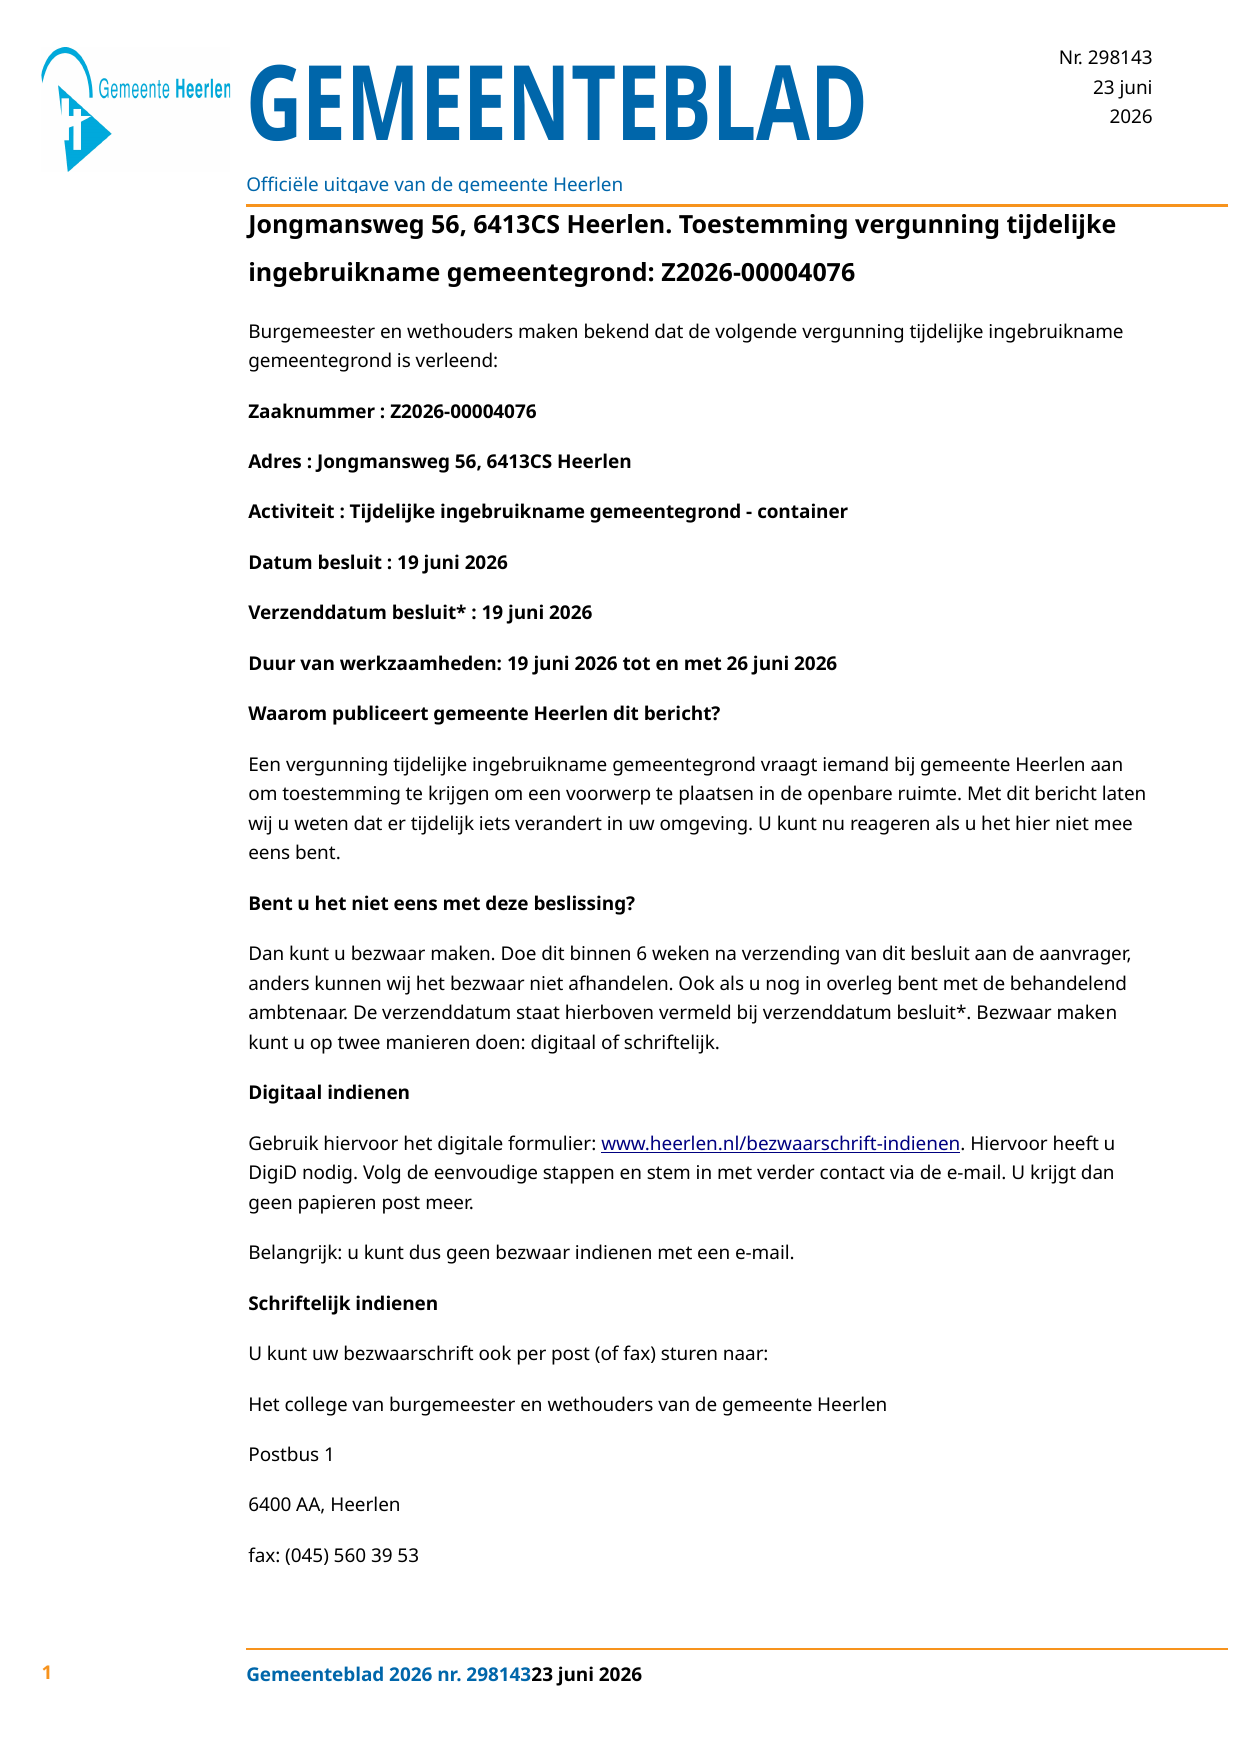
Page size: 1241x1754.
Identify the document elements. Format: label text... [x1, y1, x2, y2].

text Schriftelijk indienen [248, 1290, 1152, 1316]
text Verzenddatum besluit* : 19 juni 2026 [248, 599, 1152, 625]
text fax: (045) 560 39 53 [248, 1542, 1152, 1568]
text Het college van burgemeester en wethouders van de gemeente Heerlen [248, 1391, 1152, 1417]
picture [41, 47, 231, 172]
text Datum besluit : 19 juni 2026 [248, 549, 1152, 575]
text Zaaknummer : Z2026-00004076 [248, 398, 1152, 424]
text Waarom publiceert gemeente Heerlen dit bericht? [248, 700, 1152, 726]
text Een vergunning tijdelijke ingebruikname gemeentegrond vraagt iemand bij gemeente Heerlen aan om toestemming te krijgen om een voorwerp te plaatsen in de openbare ruimte. Met dit bericht laten wij u weten dat er tijdelijk iets verandert in uw omgeving. U kunt nu reageren als u het hier niet mee eens bent. [248, 751, 1152, 865]
text 6400 AA, Heerlen [248, 1492, 1152, 1517]
text Gebruik hiervoor het digitale formulier: www.heerlen.nl/bezwaarschrift-indienen. Hiervoor heeft u DigiD nodig. Volg de eenvoudige stappen en stem in met verder contact via de e-mail. U krijgt dan geen papieren post meer. [248, 1130, 1152, 1215]
text U kunt uw bezwaarschrift ook per post (of fax) sturen naar: [248, 1340, 1152, 1366]
text Belangrijk: u kunt dus geen bezwaar indienen met een e-mail. [248, 1239, 1152, 1265]
text Adres : Jongmansweg 56, 6413CS Heerlen [248, 448, 1152, 474]
text Jongmansweg 56, 6413CS Heerlen. Toestemming vergunning tijdelijke ingebruikname gemeentegrond: Z2026-00004076 [248, 207, 1152, 288]
text Digitaal indienen [248, 1079, 1152, 1105]
text Dan kunt u bezwaar maken. Doe dit binnen 6 weken na verzending van dit besluit aan de aanvrager, anders kunnen wij het bezwaar niet afhandelen. Ook als u nog in overleg bent met de behandelend ambtenaar. De verzenddatum staat hierboven vermeld bij verzenddatum besluit*. Bezwaar maken kunt u op twee manieren doen: digitaal of schriftelijk. [248, 940, 1152, 1055]
text Bent u het niet eens met deze beslissing? [248, 890, 1152, 916]
text Burgemeester en wethouders maken bekend dat de volgende vergunning tijdelijke ingebruikname gemeentegrond is verleend: [248, 318, 1152, 373]
text Duur van werkzaamheden: 19 juni 2026 tot en met 26 juni 2026 [248, 650, 1152, 676]
text Postbus 1 [248, 1441, 1152, 1467]
picture [41, 47, 59, 70]
text Activiteit : Tijdelijke ingebruikname gemeentegrond - container [248, 499, 1152, 524]
